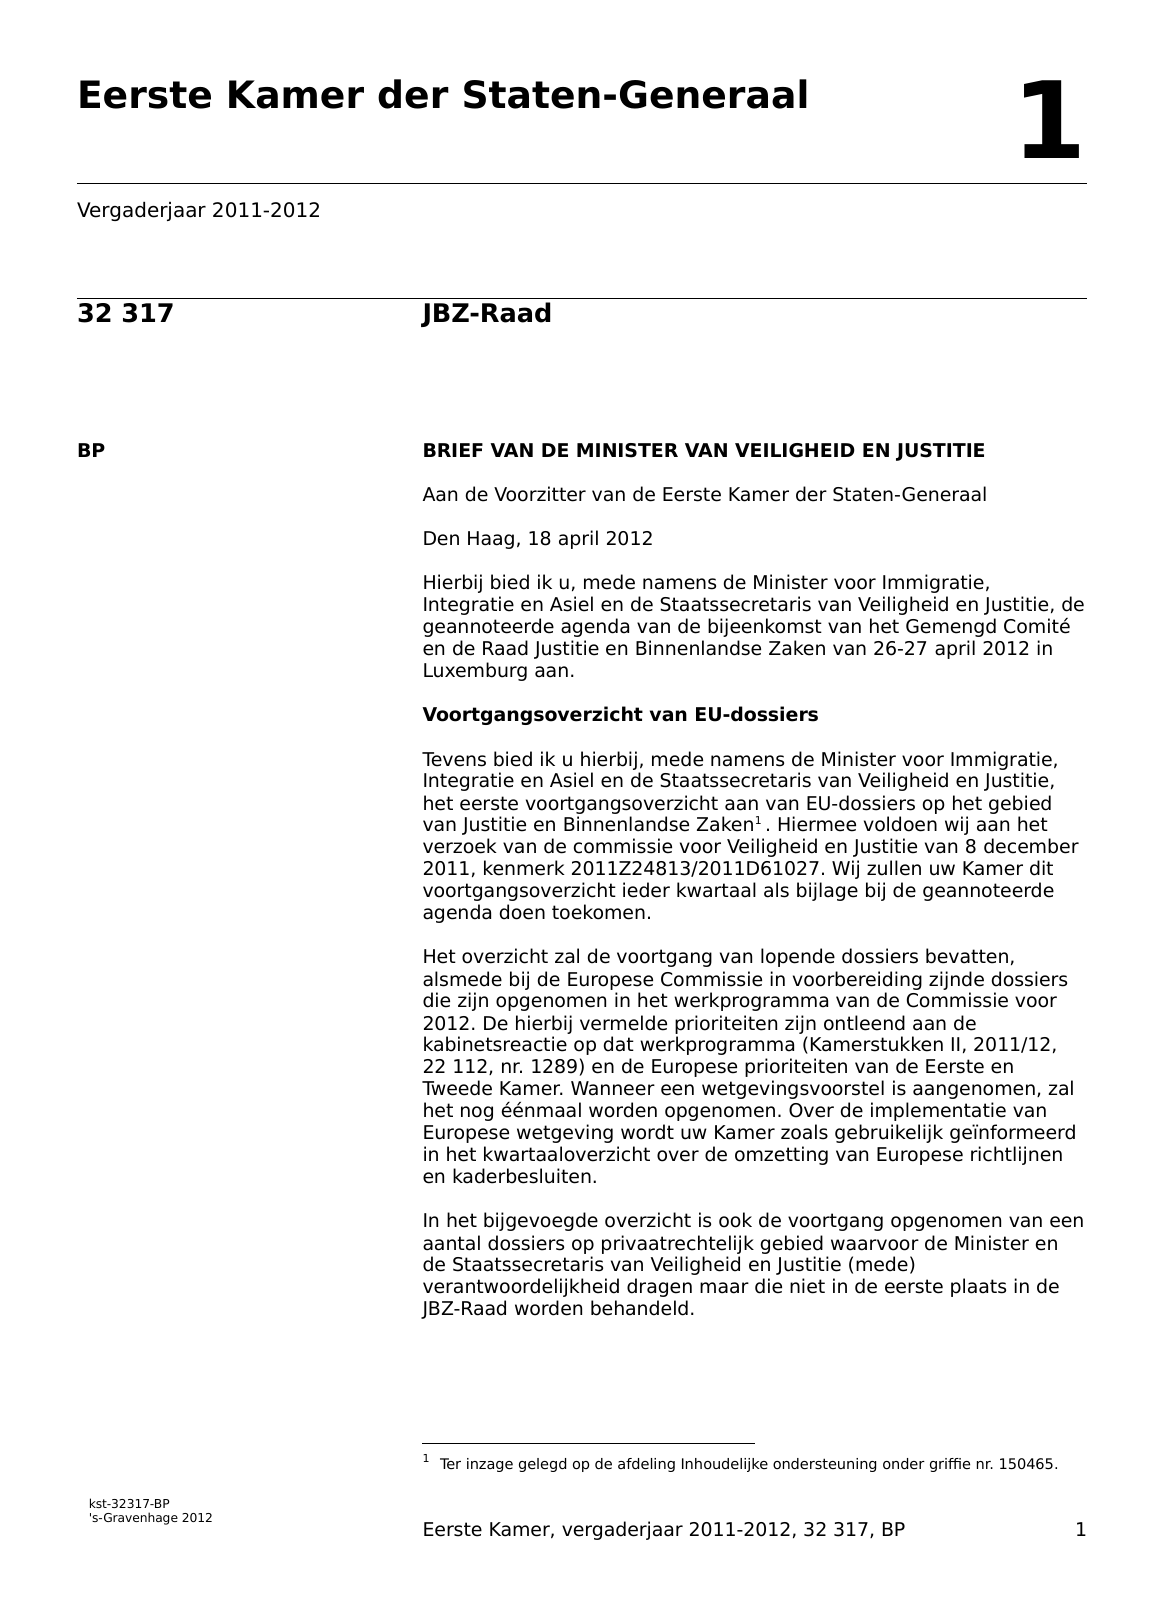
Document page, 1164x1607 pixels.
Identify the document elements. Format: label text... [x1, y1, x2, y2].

subtitle BP BRIEF VAN DE MINISTER VAN VEILIGHEID EN JUSTITIE [77, 440, 1087, 462]
table_cell Vergaderjaar 2011-2012 [77, 184, 1087, 298]
text Ter inzage gelegd op de afdeling Inhoudelijke ondersteuning onder griffie nr. 150465. [422, 1452, 1087, 1474]
table_header Eerste Kamer der Staten-Generaal [77, 59, 886, 183]
text Hierbij bied ik u, mede namens de Minister voor Immigratie, Integratie en Asiel en de Staatssecretaris van Veiligheid en Justitie, de geannoteerde agenda van de bijeenkomst van het Gemengd Comité en de Raad Justitie en Binnenlandse Zaken van 26-27 april 2012 in Luxemburg aan. [422, 572, 1087, 682]
subtitle Voortgangsoverzicht van EU-dossiers [422, 704, 1087, 726]
text kst-32317-BP [88, 1497, 323, 1511]
text Aan de Voorzitter van de Eerste Kamer der Staten-Generaal [422, 484, 1087, 506]
text Het overzicht zal de voortgang van lopende dossiers bevatten, alsmede bij de Europese Commissie in voorbereiding zijnde dossiers die zijn opgenomen in het werkprogramma van de Commissie voor 2012. De hierbij vermelde prioriteiten zijn ontleend aan de kabinetsreactie op dat werkprogramma (Kamerstukken II, 2011/12, 22 112, nr. 1289) en de Europese prioriteiten van de Eerste en Tweede Kamer. Wanneer een wetgevingsvoorstel is aangenomen, zal het nog éénmaal worden opgenomen. Over de implementatie van Europese wetgeving wordt uw Kamer zoals gebruikelijk geïnformeerd in het kwartaaloverzicht over de omzetting van Europese richtlijnen en kaderbesluiten. [422, 946, 1087, 1188]
text 's-Gravenhage 2012 [88, 1511, 323, 1525]
text Tevens bied ik u hierbij, mede namens de Minister voor Immigratie, Integratie en Asiel en de Staatssecretaris van Veiligheid en Justitie, het eerste voortgangsoverzicht aan van EU-dossiers op het gebied van Justitie en Binnenlandse Zaken. Hiermee voldoen wij aan het verzoek van de commissie voor Veiligheid en Justitie van 8 december 2011, kenmerk 2011Z24813/2011D61027. Wij zullen uw Kamer dit voortgangsoverzicht ieder kwartaal als bijlage bij de geannoteerde agenda doen toekomen. [422, 748, 1087, 924]
text Den Haag, 18 april 2012 [422, 528, 1087, 550]
subtitle 32 317 JBZ-Raad [77, 299, 1087, 329]
table_header 1 [886, 59, 1087, 183]
text In het bijgevoegde overzicht is ook de voortgang opgenomen van een aantal dossiers op privaatrechtelijk gebied waarvoor de Minister en de Staatssecretaris van Veiligheid en Justitie (mede) verantwoordelijkheid dragen maar die niet in de eerste plaats in de JBZ-Raad worden behandeld. [422, 1210, 1087, 1320]
